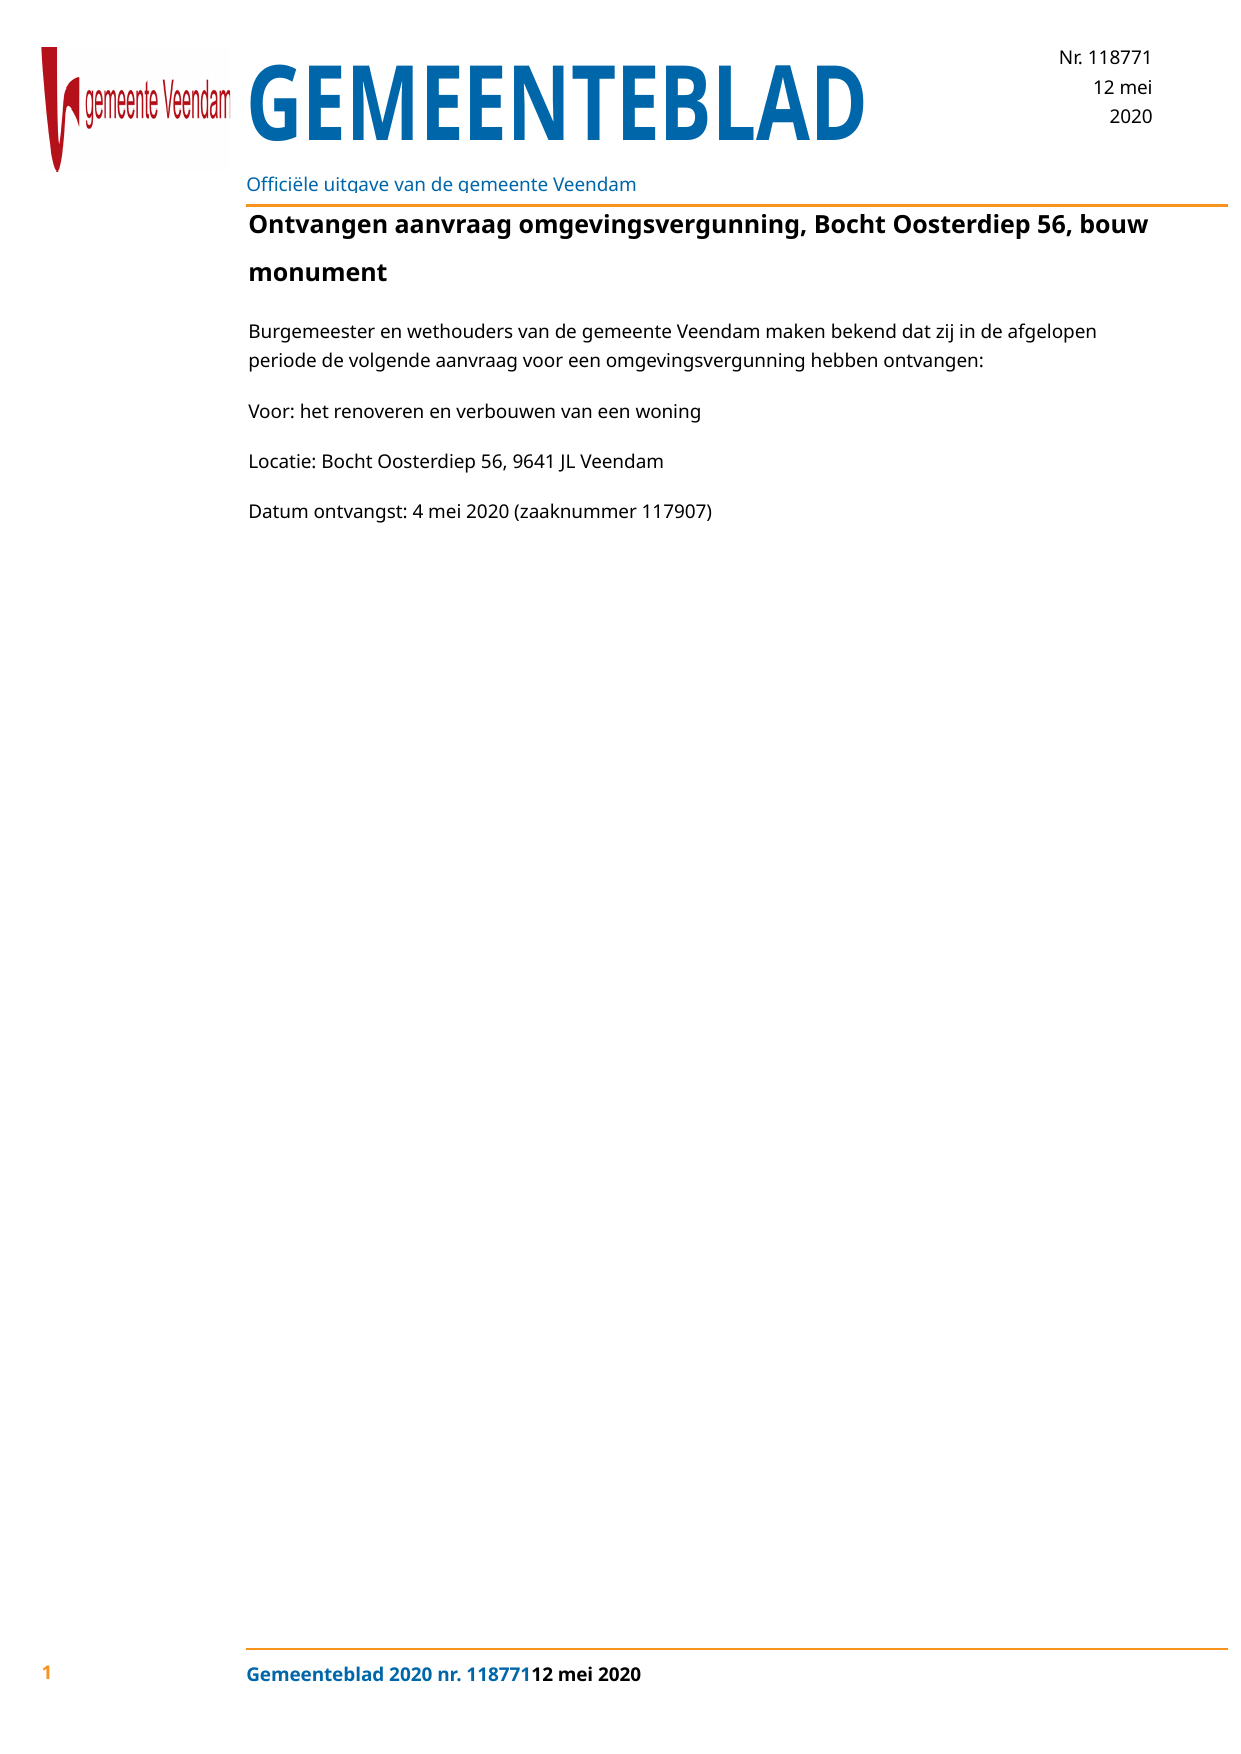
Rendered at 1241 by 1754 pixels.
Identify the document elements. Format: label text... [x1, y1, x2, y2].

text Voor: het renoveren en verbouwen van een woning [248, 398, 1152, 424]
text Burgemeester en wethouders van de gemeente Veendam maken bekend dat zij in de afgelopen periode de volgende aanvraag voor een omgevingsvergunning hebben ontvangen: [248, 318, 1152, 373]
picture [41, 47, 231, 172]
text Ontvangen aanvraag omgevingsvergunning, Bocht Oosterdiep 56, bouw monument [248, 207, 1152, 288]
text Locatie: Bocht Oosterdiep 56, 9641 JL Veendam [248, 448, 1152, 474]
text Datum ontvangst: 4 mei 2020 (zaaknummer 117907) [248, 499, 1152, 524]
